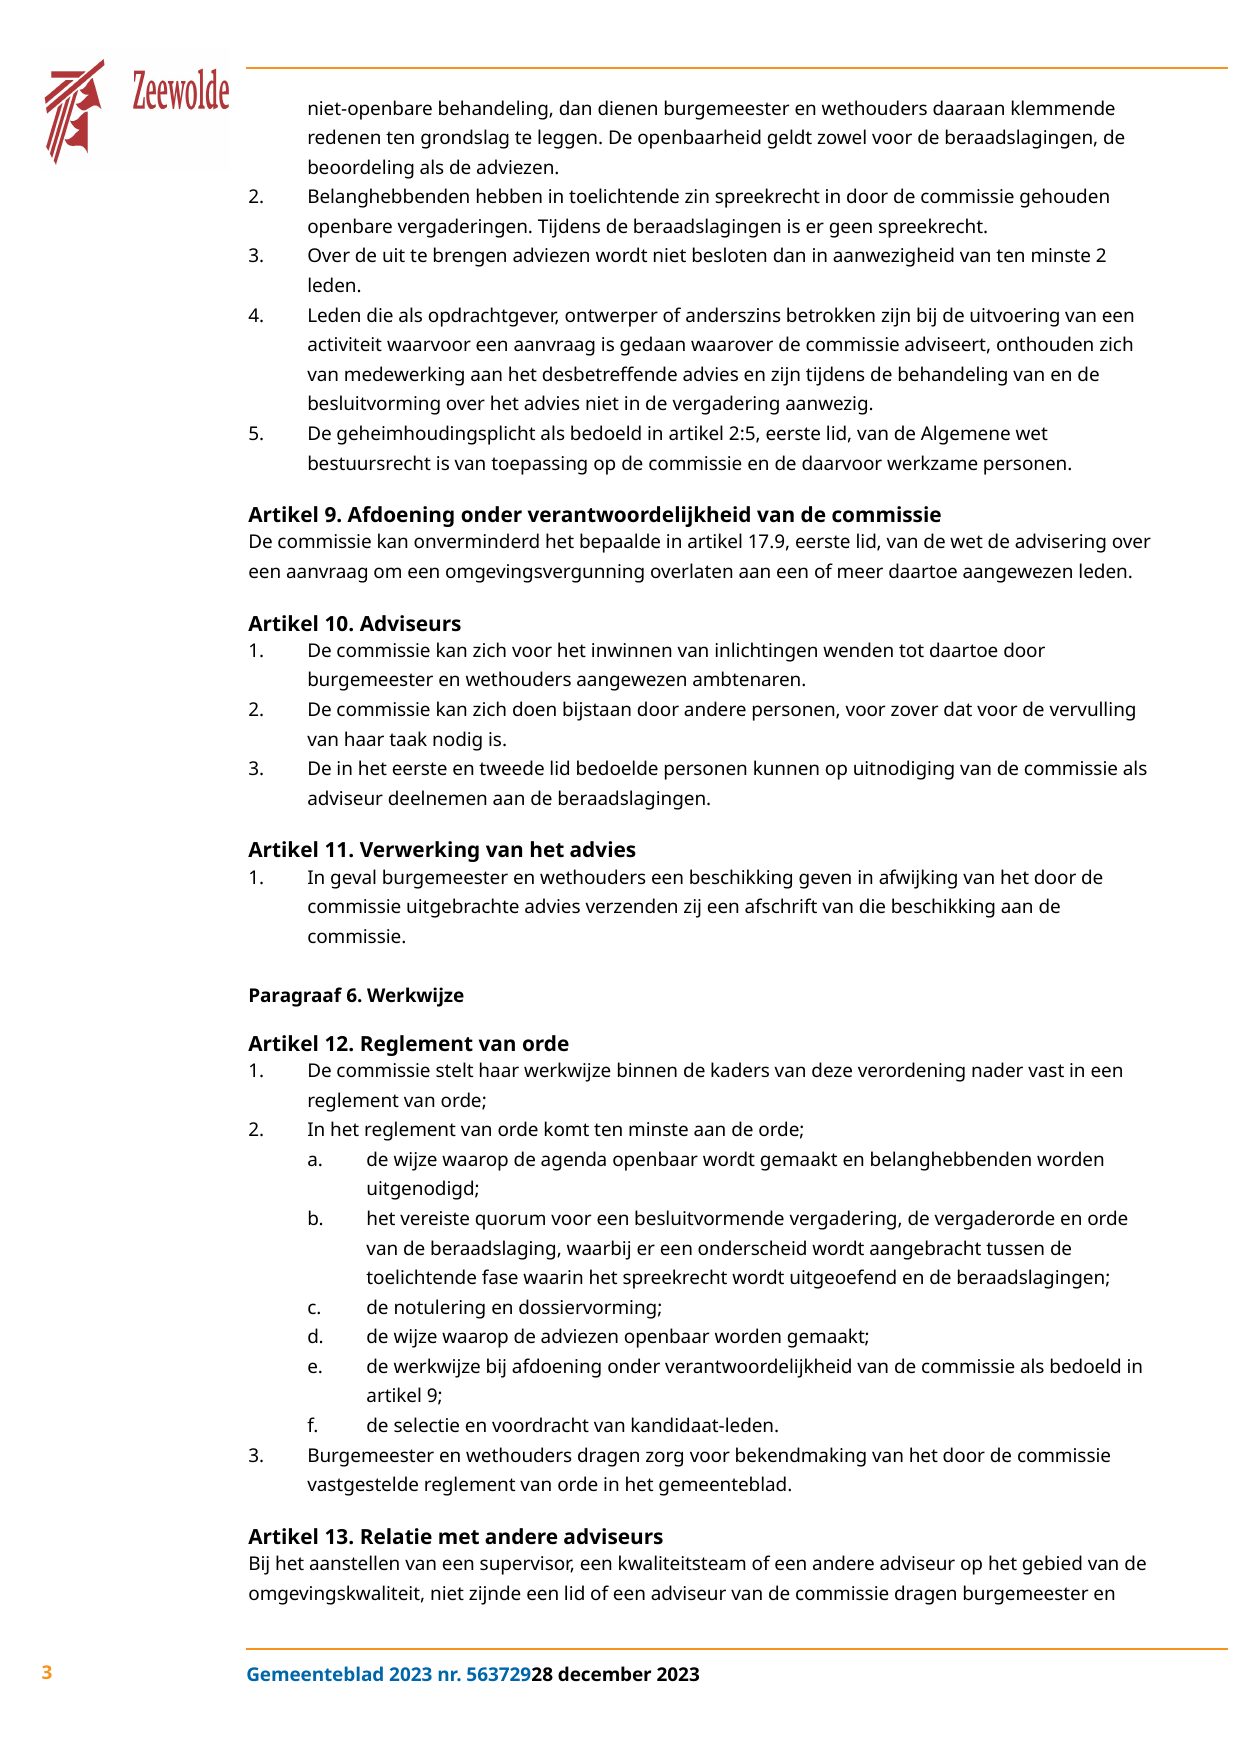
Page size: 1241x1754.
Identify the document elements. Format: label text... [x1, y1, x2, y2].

list de notulering en dossiervorming; [307, 1294, 1152, 1319]
list In geval burgemeester en wethouders een beschikking geven in afwijking van het door de commissie uitgebrachte advies verzenden zij een afschrift van die beschikking aan de commissie. [248, 864, 1152, 949]
text Artikel 12. Reglement van orde [248, 1029, 1152, 1057]
list het vereiste quorum voor een besluitvormende vergadering, de vergaderorde en orde van de beraadslaging, waarbij er een onderscheid wordt aangebracht tussen de toelichtende fase waarin het spreekrecht wordt uitgeoefend en de beraadslagingen; [307, 1205, 1152, 1290]
list De commissie kan zich voor het inwinnen van inlichtingen wenden tot daartoe door burgemeester en wethouders aangewezen ambtenaren. [248, 637, 1152, 692]
text Artikel 10. Adviseurs [248, 609, 1152, 637]
picture [41, 47, 231, 172]
list Leden die als opdrachtgever, ontwerper of anderszins betrokken zijn bij de uitvoering van een activiteit waarvoor een aanvraag is gedaan waarover de commissie adviseert, onthouden zich van medewerking aan het desbetreffende advies en zijn tijdens de behandeling van en de besluitvorming over het advies niet in de vergadering aanwezig. [248, 302, 1152, 416]
text Artikel 13. Relatie met andere adviseurs [248, 1522, 1152, 1550]
list De commissie kan zich doen bijstaan door andere personen, voor zover dat voor de vervulling van haar taak nodig is. [248, 696, 1152, 752]
list de selectie en voordracht van kandidaat-leden. [307, 1412, 1152, 1438]
list De commissie stelt haar werkwijze binnen de kaders van deze verordening nader vast in een reglement van orde; [248, 1057, 1152, 1112]
text Artikel 9. Afdoening onder verantwoordelijkheid van de commissie [248, 500, 1152, 529]
list de werkwijze bij afdoening onder verantwoordelijkheid van de commissie als bedoeld in artikel 9; [307, 1353, 1152, 1408]
list Over de uit te brengen adviezen wordt niet besloten dan in aanwezigheid van ten minste 2 leden. [248, 243, 1152, 298]
list niet-openbare behandeling, dan dienen burgemeester en wethouders daaraan klemmende redenen ten grondslag te leggen. De openbaarheid geldt zowel voor de beraadslagingen, de beoordeling als de adviezen. [248, 95, 1152, 180]
list De in het eerste en tweede lid bedoelde personen kunnen op uitnodiging van de commissie als adviseur deelnemen aan de beraadslagingen. [248, 755, 1152, 811]
list Belanghebbenden hebben in toelichtende zin spreekrecht in door de commissie gehouden openbare vergaderingen. Tijdens de beraadslagingen is er geen spreekrecht. [248, 183, 1152, 239]
list de wijze waarop de agenda openbaar wordt gemaakt en belanghebbenden worden uitgenodigd; [307, 1146, 1152, 1201]
list de wijze waarop de adviezen openbaar worden gemaakt; [307, 1323, 1152, 1349]
text Paragraaf 6. Werkwijze [248, 982, 1152, 1008]
text De commissie kan onverminderd het bepaalde in artikel 17.9, eerste lid, van de wet de advisering over een aanvraag om een omgevingsvergunning overlaten aan een of meer daartoe aangewezen leden. [248, 529, 1152, 584]
list Burgemeester en wethouders dragen zorg voor bekendmaking van het door de commissie vastgestelde reglement van orde in het gemeenteblad. [248, 1442, 1152, 1497]
text Artikel 11. Verwerking van het advies [248, 835, 1152, 864]
list In het reglement van orde komt ten minste aan de orde; [248, 1116, 1152, 1142]
text Bij het aanstellen van een supervisor, een kwaliteitsteam of een andere adviseur op het gebied van de omgevingskwaliteit, niet zijnde een lid of een adviseur van de commissie dragen burgemeester en [248, 1550, 1152, 1606]
list De geheimhoudingsplicht als bedoeld in artikel 2:5, eerste lid, van de Algemene wet bestuursrecht is van toepassing op de commissie en de daarvoor werkzame personen. [248, 420, 1152, 476]
